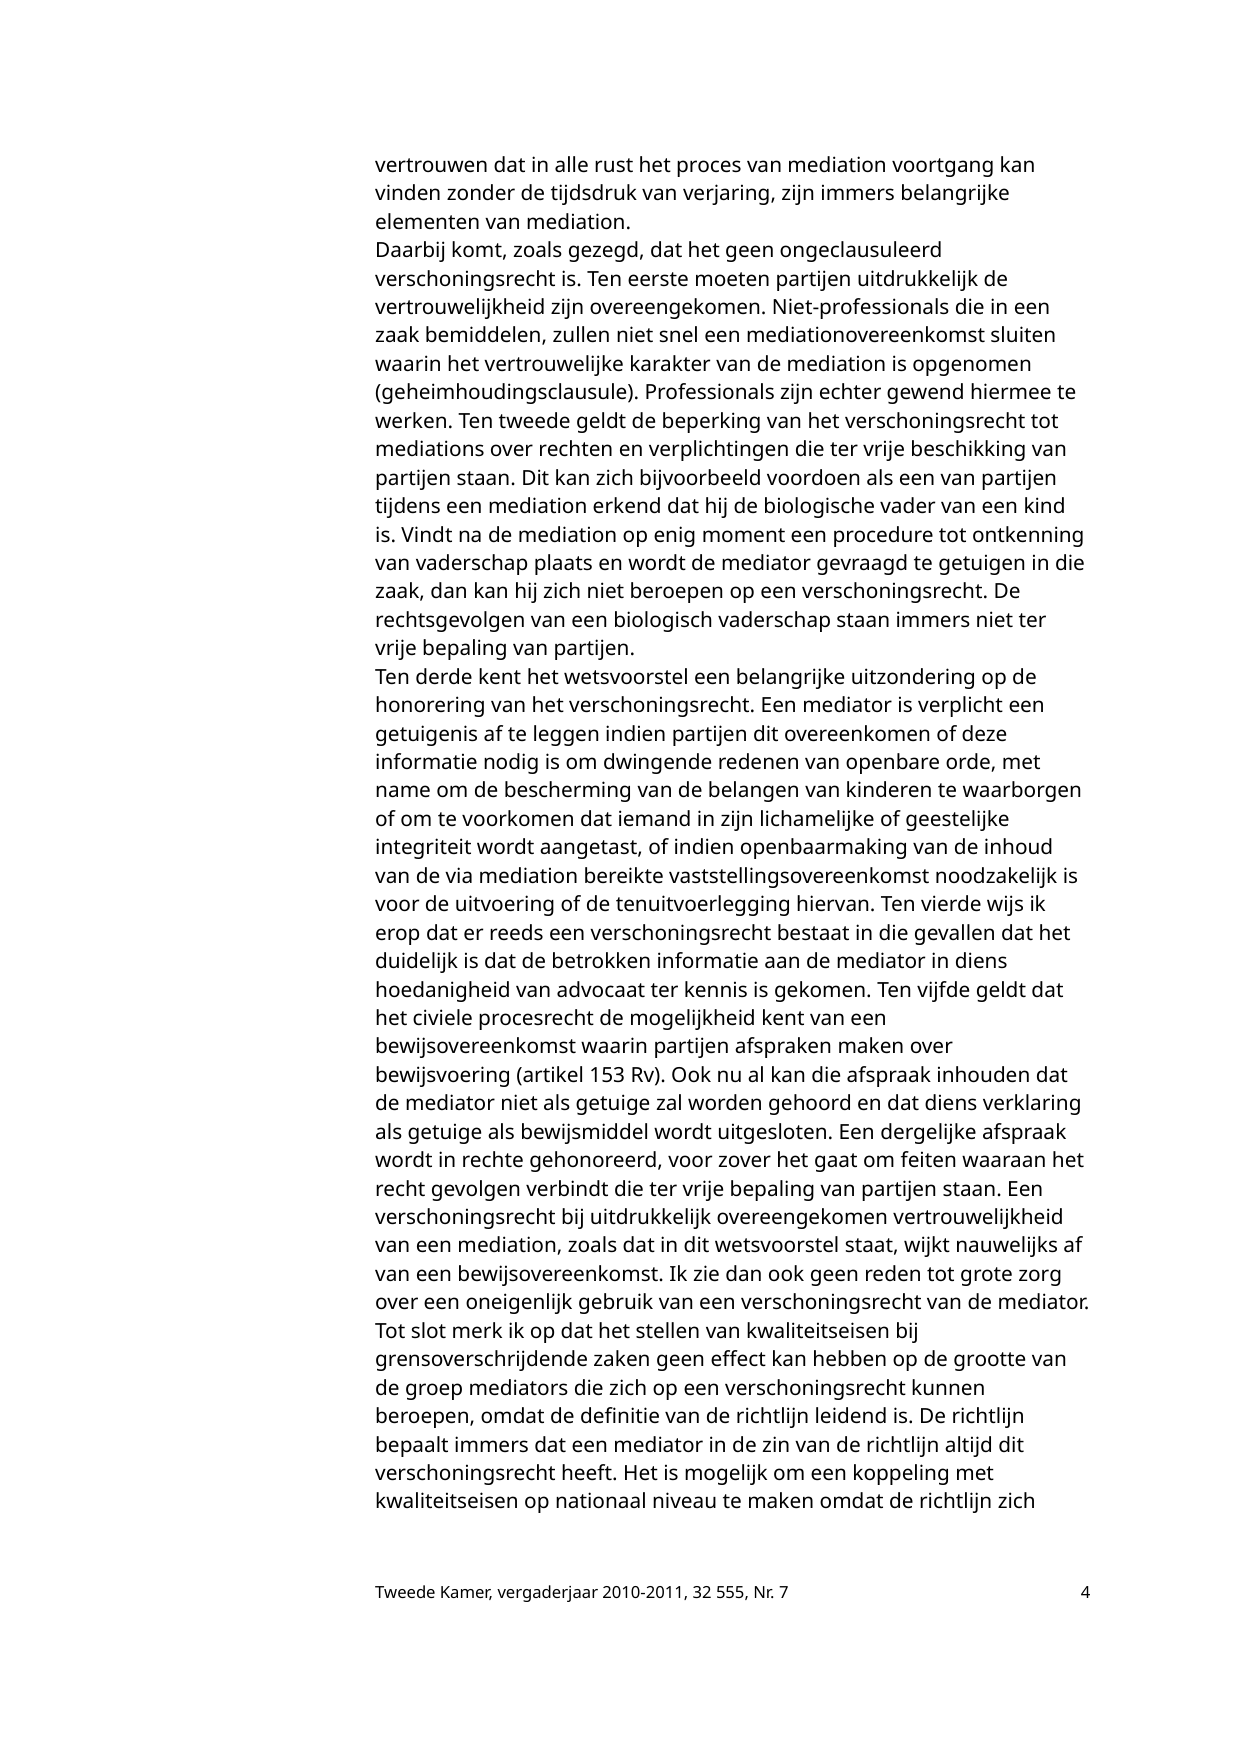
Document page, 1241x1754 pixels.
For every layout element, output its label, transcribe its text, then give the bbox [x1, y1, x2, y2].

text Ten derde kent het wetsvoorstel een belangrijke uitzondering op de honorering van het verschoningsrecht. Een mediator is verplicht een getuigenis af te leggen indien partijen dit overeenkomen of deze informatie nodig is om dwingende redenen van openbare orde, met name om de bescherming van de belangen van kinderen te waarborgen of om te voorkomen dat iemand in zijn lichamelijke of geestelijke integriteit wordt aangetast, of indien openbaarmaking van de inhoud van de via mediation bereikte vaststellingsovereenkomst noodzakelijk is voor de uitvoering of de tenuitvoerlegging hiervan. Ten vierde wijs ik erop dat er reeds een verschoningsrecht bestaat in die gevallen dat het duidelijk is dat de betrokken informatie aan de mediator in diens hoedanigheid van advocaat ter kennis is gekomen. Ten vijfde geldt dat het civiele procesrecht de mogelijkheid kent van een bewijsovereenkomst waarin partijen afspraken maken over bewijsvoering (artikel 153 Rv). Ook nu al kan die afspraak inhouden dat de mediator niet als getuige zal worden gehoord en dat diens verklaring als getuige als bewijsmiddel wordt uitgesloten. Een dergelijke afspraak wordt in rechte gehonoreerd, voor zover het gaat om feiten waaraan het recht gevolgen verbindt die ter vrije bepaling van partijen staan. Een verschoningsrecht bij uitdrukkelijk overeengekomen vertrouwelijkheid van een mediation, zoals dat in dit wetsvoorstel staat, wijkt nauwelijks af van een bewijsovereenkomst. Ik zie dan ook geen reden tot grote zorg over een oneigenlijk gebruik van een verschoningsrecht van de mediator. [375, 662, 1090, 1316]
text vertrouwen dat in alle rust het proces van mediation voortgang kan vinden zonder de tijdsdruk van verjaring, zijn immers belangrijke elementen van mediation. [375, 150, 1090, 235]
text Tot slot merk ik op dat het stellen van kwaliteitseisen bij grensoverschrijdende zaken geen effect kan hebben op de grootte van de groep mediators die zich op een verschoningsrecht kunnen beroepen, omdat de definitie van de richtlijn leidend is. De richtlijn bepaalt immers dat een mediator in de zin van de richtlijn altijd dit verschoningsrecht heeft. Het is mogelijk om een koppeling met kwaliteitseisen op nationaal niveau te maken omdat de richtlijn zich [375, 1316, 1090, 1515]
text Daarbij komt, zoals gezegd, dat het geen ongeclausuleerd verschoningsrecht is. Ten eerste moeten partijen uitdrukkelijk de vertrouwelijkheid zijn overeengekomen. Niet-professionals die in een zaak bemiddelen, zullen niet snel een mediationovereenkomst sluiten waarin het vertrouwelijke karakter van de mediation is opgenomen (geheimhoudingsclausule). Professionals zijn echter gewend hiermee te werken. Ten tweede geldt de beperking van het verschoningsrecht tot mediations over rechten en verplichtingen die ter vrije beschikking van partijen staan. Dit kan zich bijvoorbeeld voordoen als een van partijen tijdens een mediation erkend dat hij de biologische vader van een kind is. Vindt na de mediation op enig moment een procedure tot ontkenning van vaderschap plaats en wordt de mediator gevraagd te getuigen in die zaak, dan kan hij zich niet beroepen op een verschoningsrecht. De rechtsgevolgen van een biologisch vaderschap staan immers niet ter vrije bepaling van partijen. [375, 235, 1090, 662]
